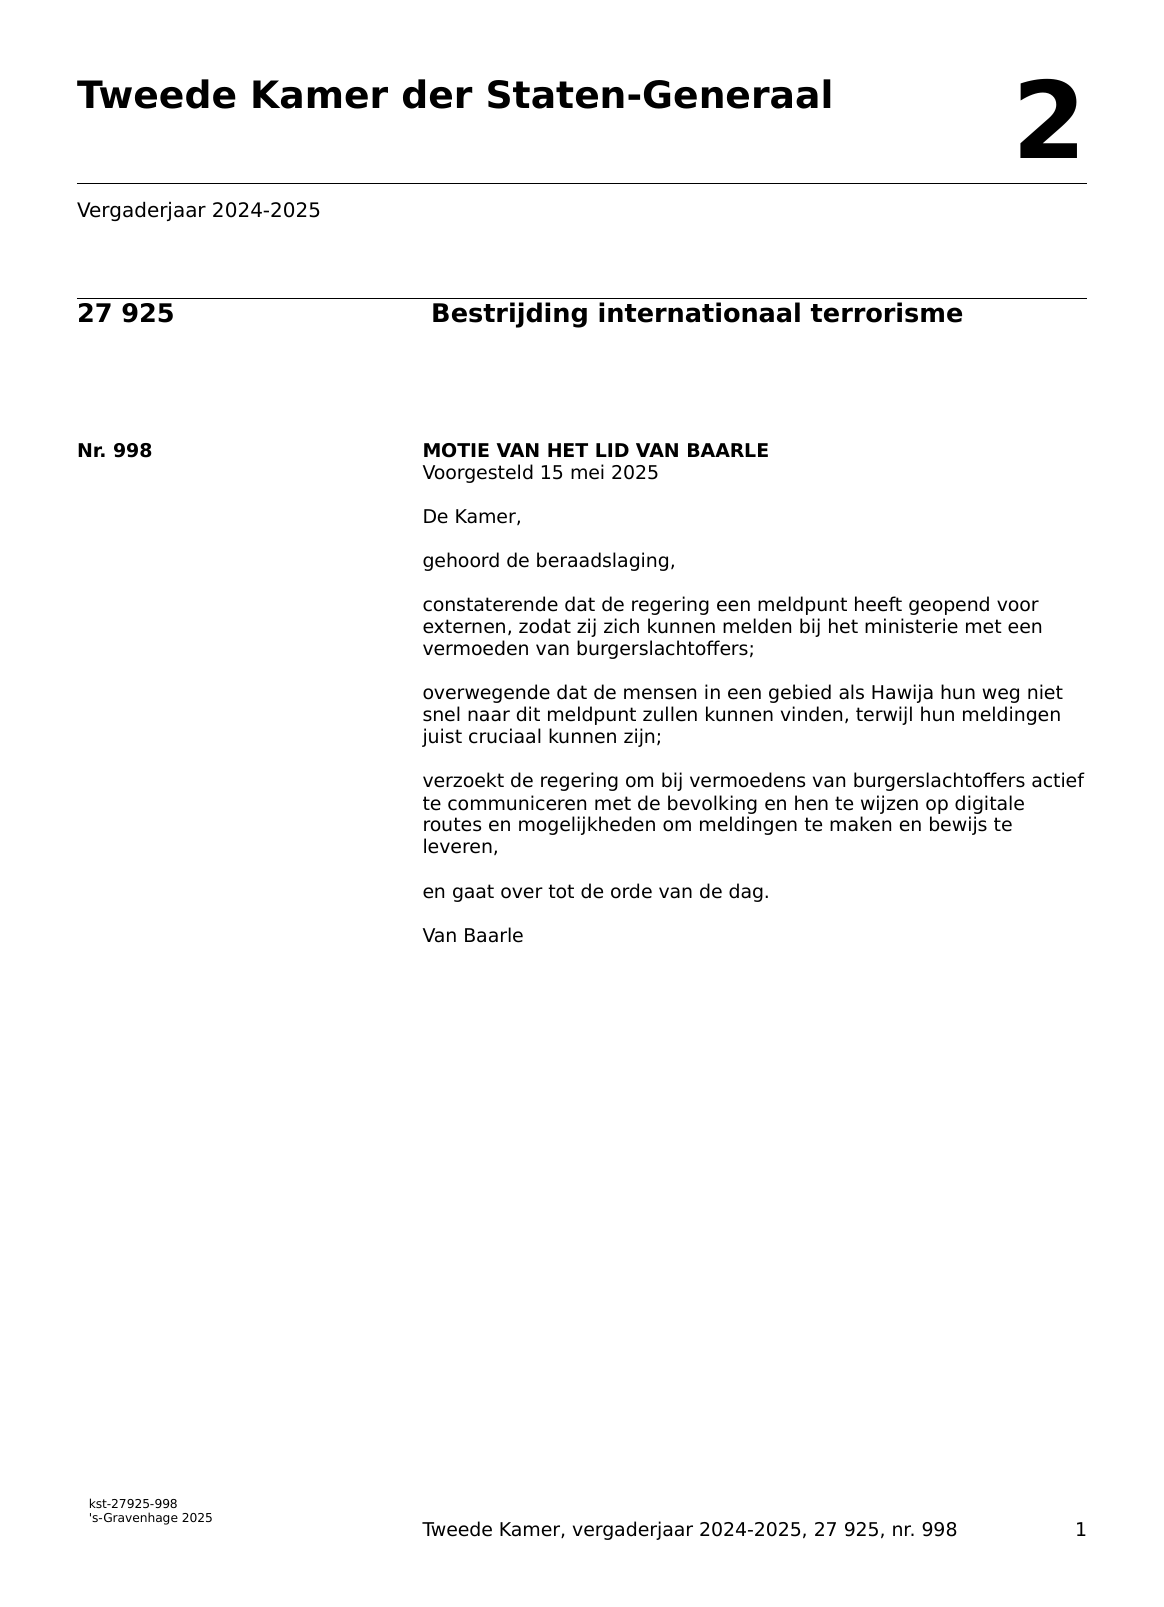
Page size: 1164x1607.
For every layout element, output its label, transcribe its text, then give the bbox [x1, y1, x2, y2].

text overwegende dat de mensen in een gebied als Hawija hun weg niet snel naar dit meldpunt zullen kunnen vinden, terwijl hun meldingen juist cruciaal kunnen zijn; [422, 682, 1087, 748]
table_header 2 [886, 59, 1087, 183]
text verzoekt de regering om bij vermoedens van burgerslachtoffers actief te communiceren met de bevolking en hen te wijzen op digitale routes en mogelijkheden om meldingen te maken en bewijs te leveren, [422, 770, 1087, 858]
text Van Baarle [422, 925, 1087, 947]
table_cell Vergaderjaar 2024-2025 [77, 184, 1087, 298]
text constaterende dat de regering een meldpunt heeft geopend voor externen, zodat zij zich kunnen melden bij het ministerie met een vermoeden van burgerslachtoffers; [422, 594, 1087, 660]
text gehoord de beraadslaging, [422, 550, 1087, 572]
text en gaat over tot de orde van de dag. [422, 881, 1087, 902]
text 's-Gravenhage 2025 [88, 1511, 323, 1525]
text De Kamer, [422, 506, 1087, 528]
text Voorgesteld 15 mei 2025 [422, 462, 1087, 484]
subtitle Nr. 998 MOTIE VAN HET LID VAN BAARLE [77, 440, 1087, 462]
table_header Tweede Kamer der Staten-Generaal [77, 59, 886, 183]
subtitle 27 925 Bestrijding internationaal terrorisme [77, 299, 1087, 329]
text kst-27925-998 [88, 1497, 323, 1511]
